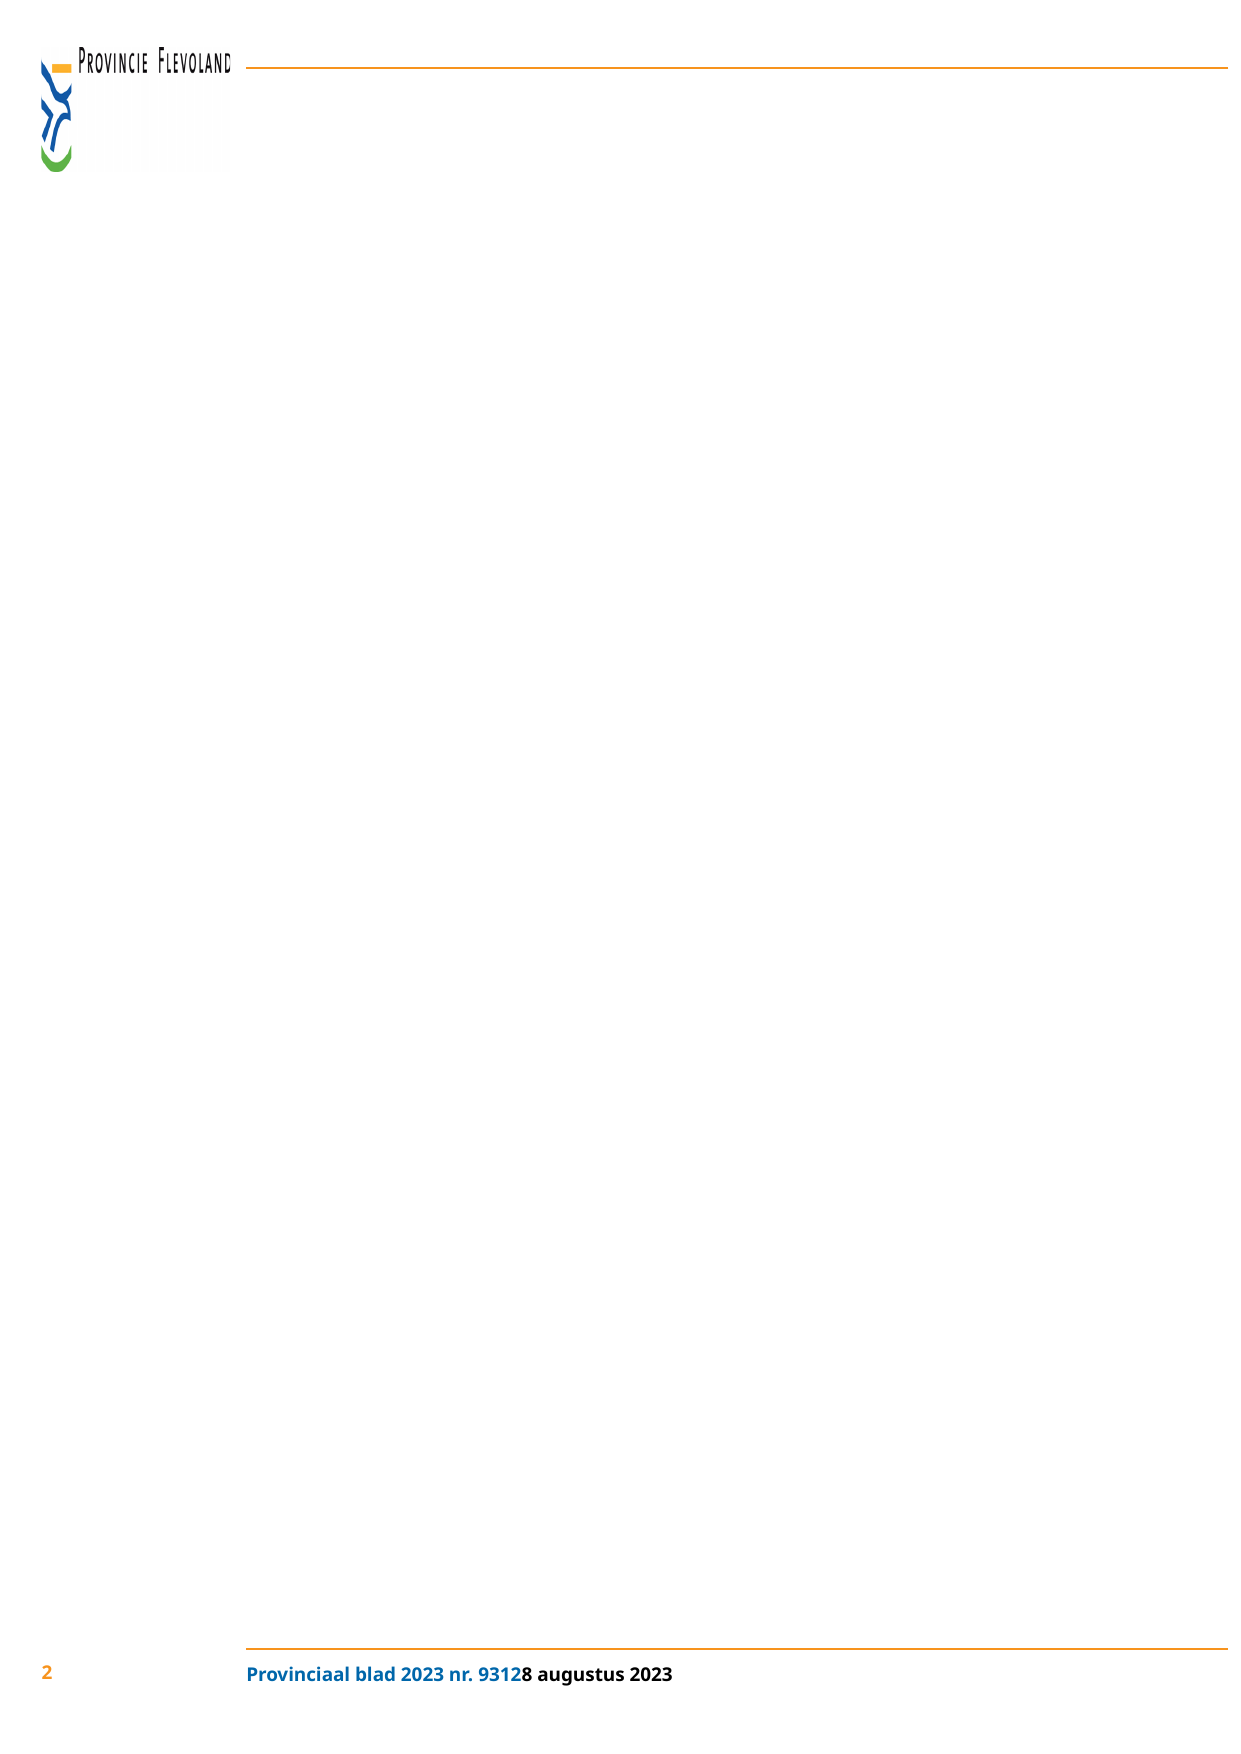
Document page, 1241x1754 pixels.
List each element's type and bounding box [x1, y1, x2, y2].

picture [41, 47, 231, 172]
